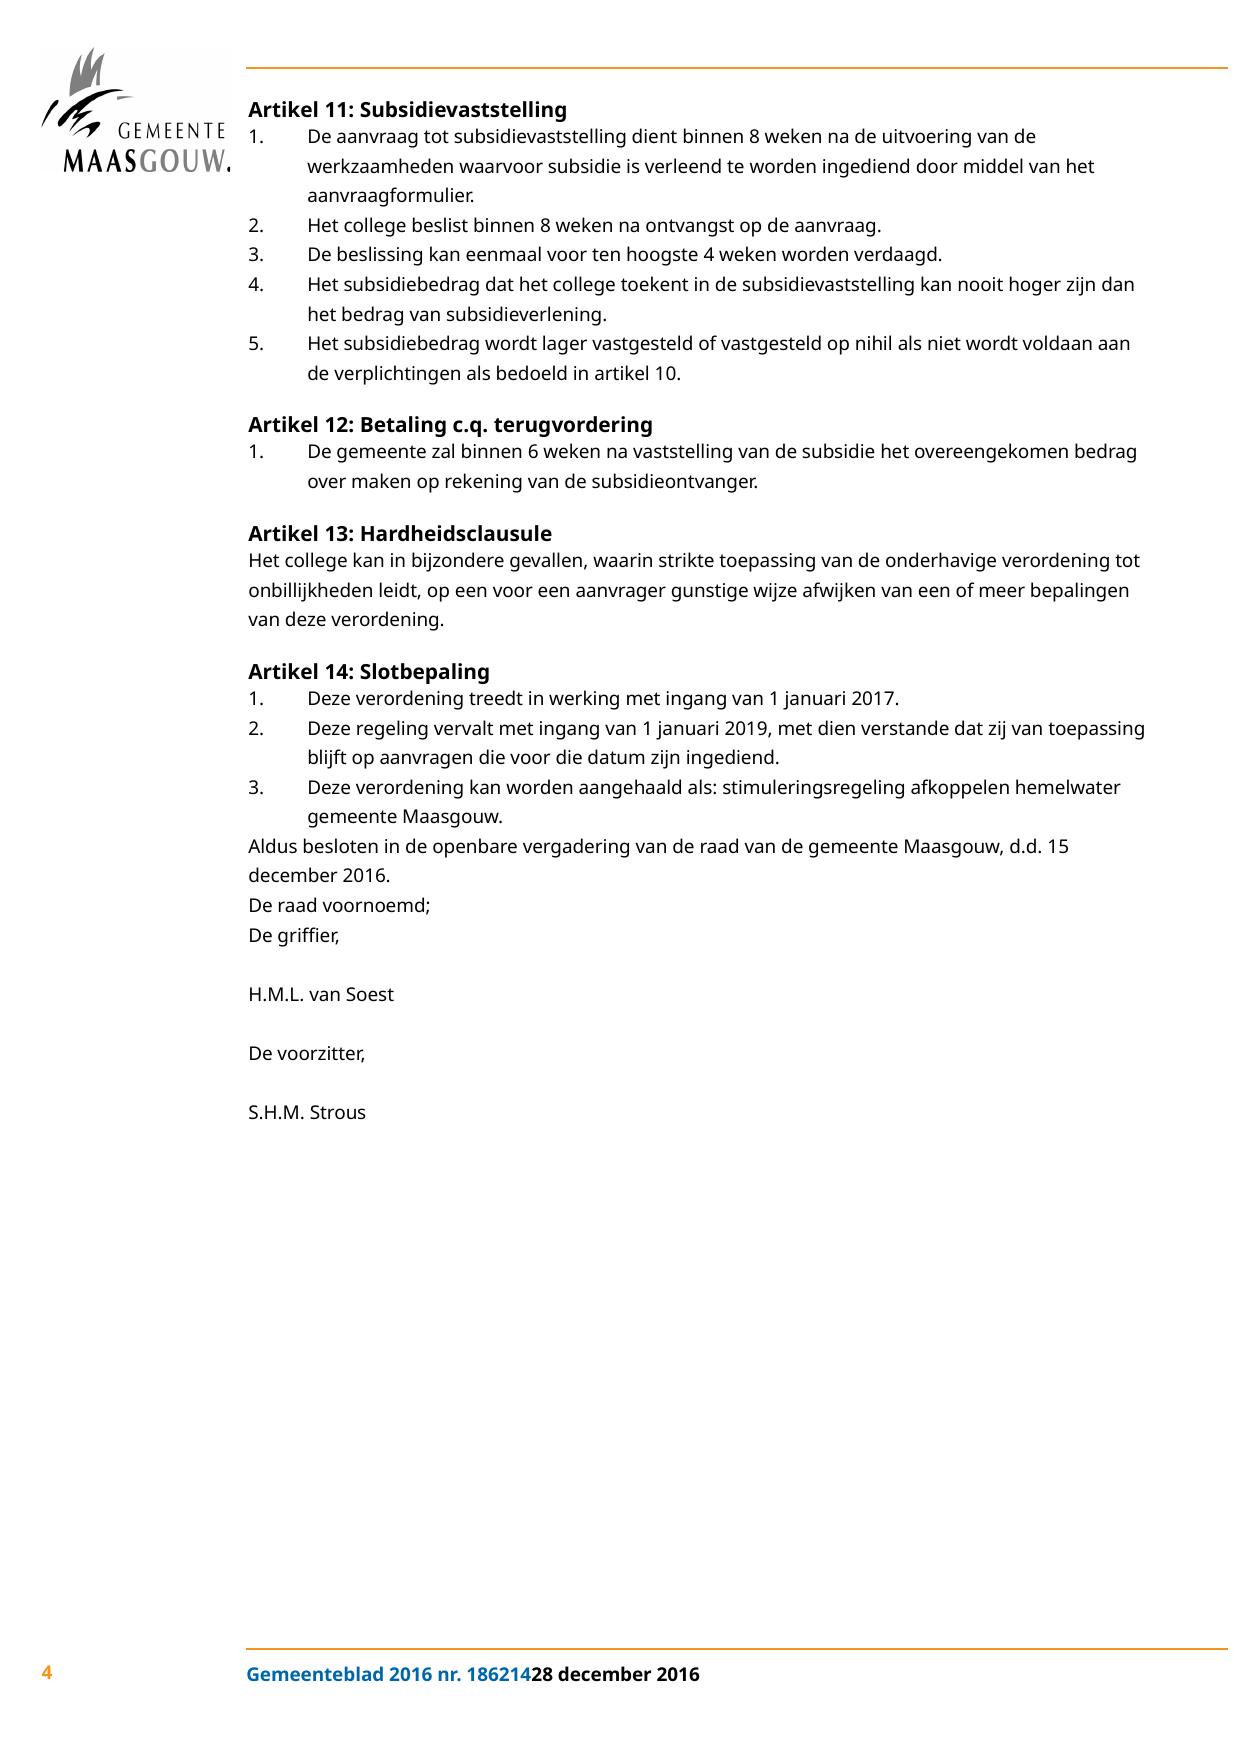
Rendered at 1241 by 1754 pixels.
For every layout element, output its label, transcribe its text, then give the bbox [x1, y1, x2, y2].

text Artikel 12: Betaling c.q. terugvordering [248, 410, 1152, 439]
list De aanvraag tot subsidievaststelling dient binnen 8 weken na de uitvoering van de werkzaamheden waarvoor subsidie is verleend te worden ingediend door middel van het aanvraagformulier. [248, 123, 1152, 208]
text De voorzitter, [248, 1040, 1152, 1066]
list De gemeente zal binnen 6 weken na vaststelling van de subsidie het overeengekomen bedrag over maken op rekening van de subsidieontvanger. [248, 439, 1152, 494]
text Artikel 11: Subsidievaststelling [248, 95, 1152, 123]
list Het college beslist binnen 8 weken na ontvangst op de aanvraag. [248, 212, 1152, 238]
text De raad voornoemd;­­ [248, 892, 1152, 918]
list Deze regeling vervalt met ingang van 1 januari 2019, met dien verstande dat zij van toepassing blijft op aanvragen die voor die datum zijn ingediend. [248, 715, 1152, 770]
text Aldus besloten in de openbare vergadering van de raad van de gemeente Maasgouw, d.d. 15 december 2016.­ [248, 833, 1152, 888]
list Deze verordening treedt in werking met ingang van 1 januari 2017. [248, 685, 1152, 711]
text De griffier, [248, 922, 1152, 948]
text ­ [248, 1070, 1152, 1096]
text S.H.M. Strous [248, 1099, 1152, 1125]
list Het subsidiebedrag wordt lager vastgesteld of vastgesteld op nihil als niet wordt voldaan aan de verplichtingen als bedoeld in artikel 10. [248, 330, 1152, 386]
list Het subsidiebedrag dat het college toekent in de subsidievaststelling kan nooit hoger zijn dan het bedrag van subsidieverlening. [248, 271, 1152, 326]
list De beslissing kan eenmaal voor ten hoogste 4 weken worden verdaagd. [248, 242, 1152, 267]
text ­ [248, 951, 1152, 977]
text ­ [248, 1011, 1152, 1036]
text Artikel 14: Slotbepaling [248, 657, 1152, 685]
text Het college kan in bijzondere gevallen, waarin strikte toepassing van de onderhavige verordening tot onbillijkheden leidt, op een voor een aanvrager gunstige wijze afwijken van een of meer bepalingen van deze verordening. [248, 547, 1152, 632]
picture [41, 47, 231, 172]
text Artikel 13: Hardheidsclausule [248, 519, 1152, 547]
text H.M.L. van Soest [248, 981, 1152, 1007]
list Deze verordening kan worden aangehaald als: stimuleringsregeling afkoppelen hemelwater gemeente Maasgouw. [248, 774, 1152, 829]
